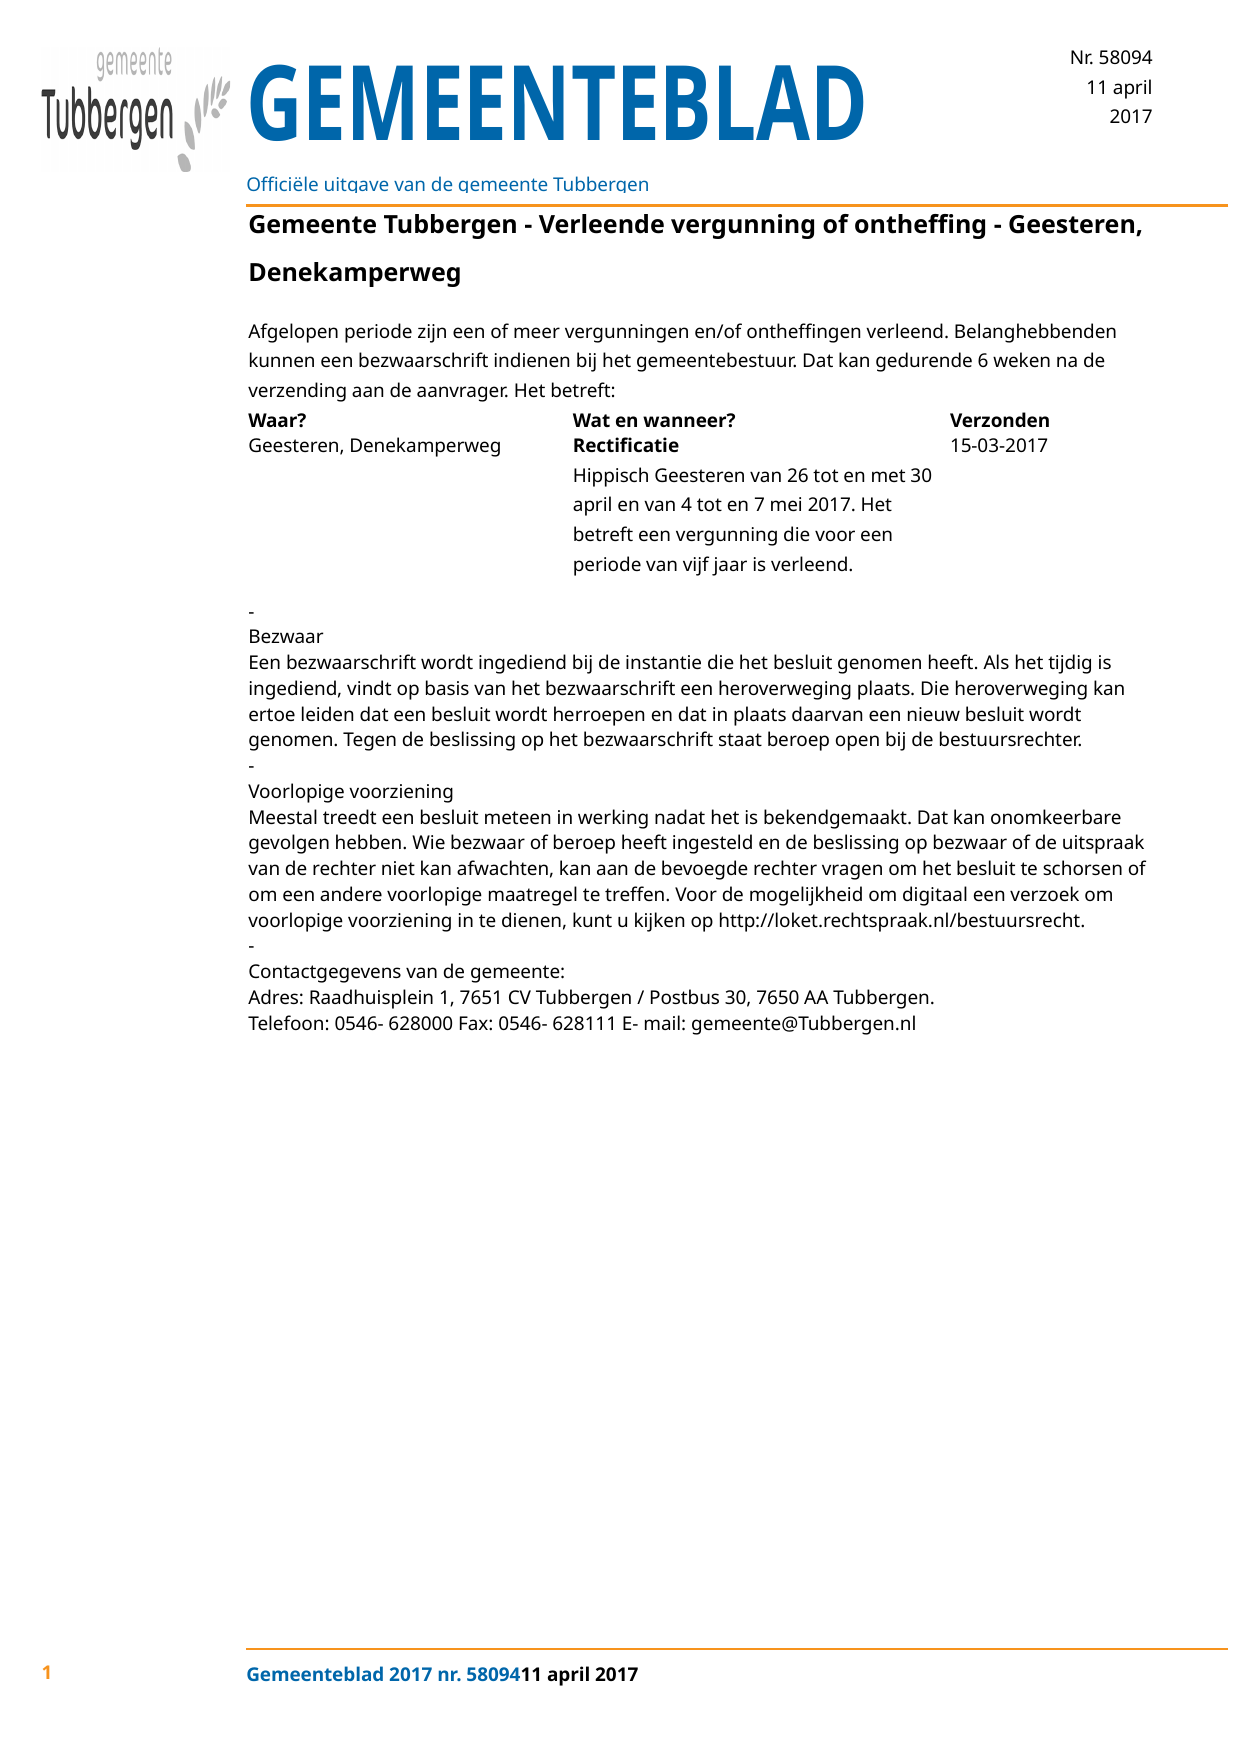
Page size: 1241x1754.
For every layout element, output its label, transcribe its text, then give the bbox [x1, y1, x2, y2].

text Contactgegevens van de gemeente: [248, 958, 1152, 984]
table_header Verzonden [950, 407, 1152, 432]
text - [248, 932, 1152, 958]
table_header Wat en wanneer? [573, 407, 950, 432]
text Meestal treedt een besluit meteen in werking nadat het is bekendgemaakt. Dat kan onomkeerbare gevolgen hebben. Wie bezwaar of beroep heeft ingesteld en de beslissing op bezwaar of de uitspraak van de rechter niet kan afwachten, kan aan de bevoegde rechter vragen om het besluit te schorsen of om een andere voorlopige maatregel te treffen. Voor de mogelijkheid om digitaal een verzoek om voorlopige voorziening in te dienen, kunt u kijken op http://loket.rechtspraak.nl/bestuursrecht. [248, 804, 1152, 932]
picture [41, 47, 231, 172]
text Voorlopige voorziening [248, 778, 1152, 804]
table_cell 15-03-2017 [950, 433, 1152, 577]
text Gemeente Tubbergen - Verleende vergunning of ontheffing - Geesteren, Denekamperweg [248, 207, 1152, 288]
text Telefoon: 0546- 628000 Fax: 0546- 628111 E- mail: gemeente@Tubbergen.nl [248, 1010, 1152, 1035]
text - [248, 752, 1152, 778]
text Een bezwaarschrift wordt ingediend bij de instantie die het besluit genomen heeft. Als het tijdig is ingediend, vindt op basis van het bezwaarschrift een heroverweging plaats. Die heroverweging kan ertoe leiden dat een besluit wordt herroepen en dat in plaats daarvan een nieuw besluit wordt genomen. Tegen de beslissing op het bezwaarschrift staat beroep open bij de bestuursrechter. [248, 649, 1152, 752]
text Adres: Raadhuisplein 1, 7651 CV Tubbergen / Postbus 30, 7650 AA Tubbergen. [248, 984, 1152, 1010]
table_cell Rectificatie Hippisch Geesteren van 26 tot en met 30 april en van 4 tot en 7 mei 2017. Het betreft een vergunning die voor een periode van vijf jaar is verleend. [573, 433, 950, 577]
table_cell Geesteren, Denekamperweg [248, 433, 573, 577]
table_header Waar? [248, 407, 573, 432]
text Bezwaar [248, 624, 1152, 649]
text Afgelopen periode zijn een of meer vergunningen en/of ontheffingen verleend. Belanghebbenden kunnen een bezwaarschrift indienen bij het gemeentebestuur. Dat kan gedurende 6 weken na de verzending aan de aanvrager. Het betreft: [248, 318, 1152, 403]
text - [248, 598, 1152, 624]
